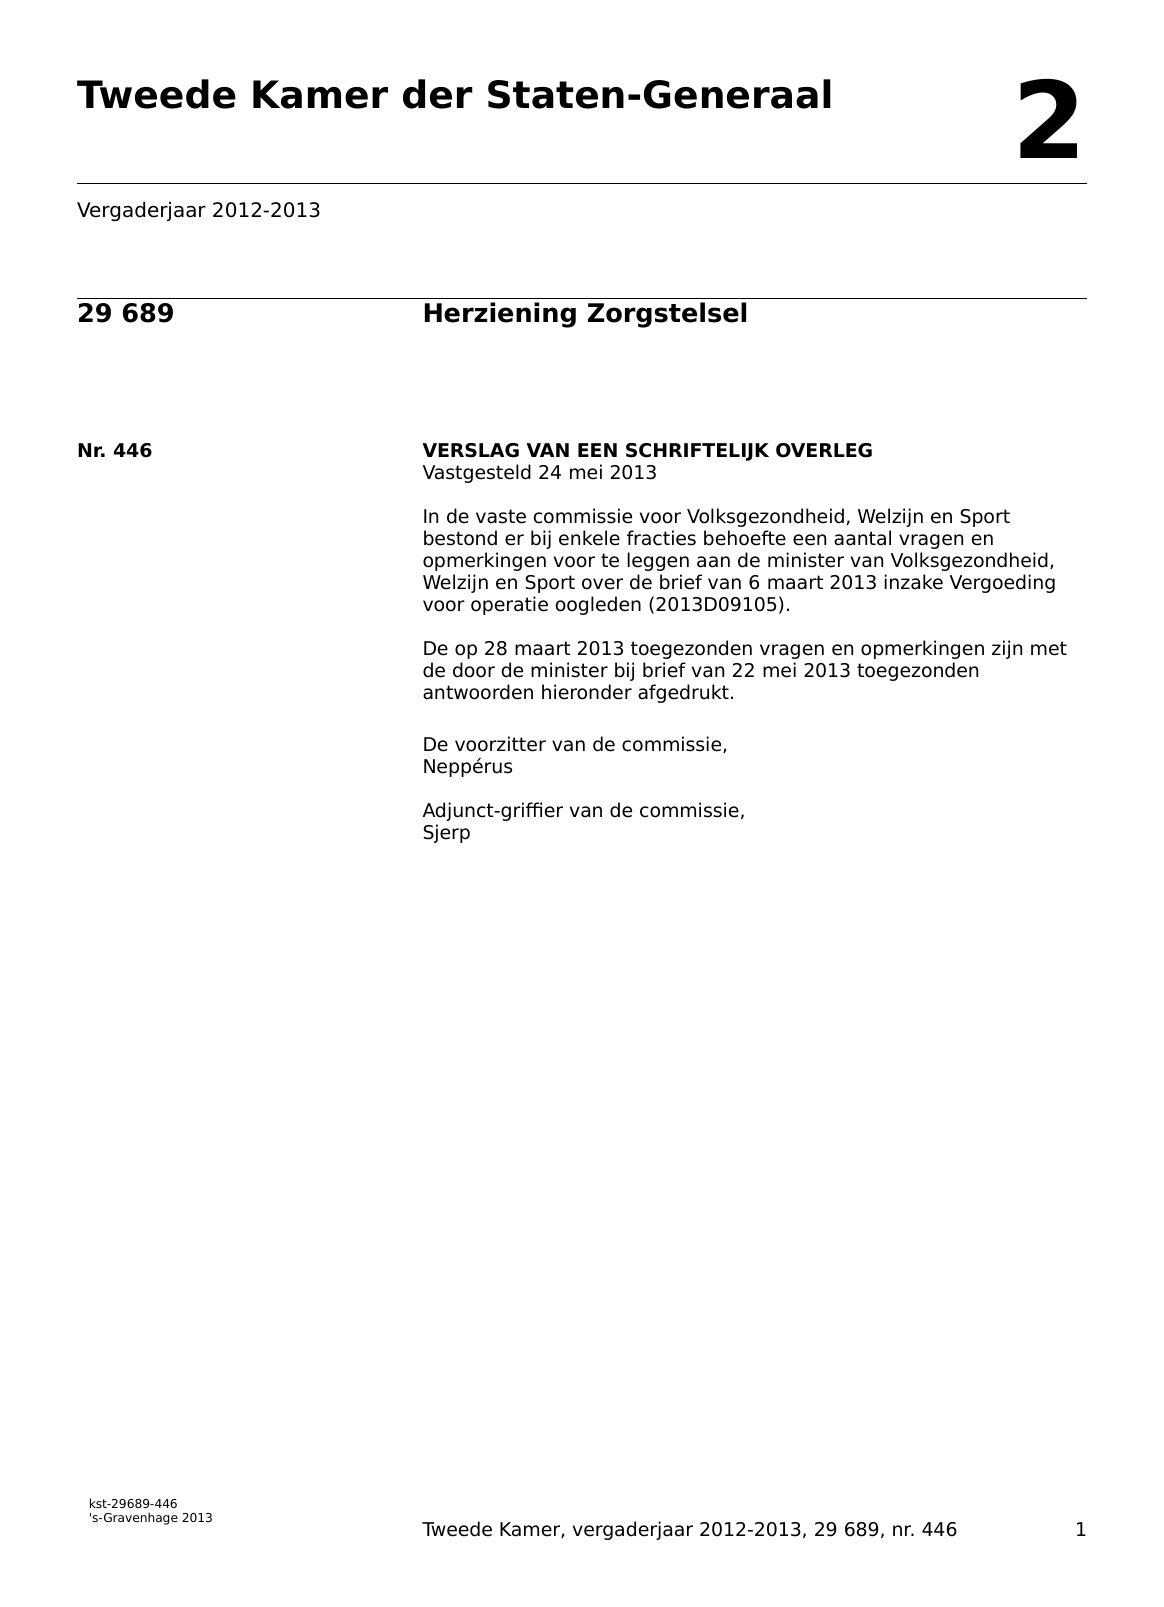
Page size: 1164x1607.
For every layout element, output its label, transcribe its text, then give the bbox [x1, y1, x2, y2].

text De voorzitter van de commissie, Neppérus [422, 734, 1087, 778]
subtitle Nr. 446 VERSLAG VAN EEN SCHRIFTELIJK OVERLEG [77, 440, 1087, 462]
table_header Tweede Kamer der Staten-Generaal [77, 59, 886, 183]
table_header 2 [886, 59, 1087, 183]
table_cell Vergaderjaar 2012-2013 [77, 184, 1087, 298]
text 's-Gravenhage 2013 [88, 1511, 323, 1525]
subtitle 29 689 Herziening Zorgstelsel [77, 299, 1087, 329]
text In de vaste commissie voor Volksgezondheid, Welzijn en Sport bestond er bij enkele fracties behoefte een aantal vragen en opmerkingen voor te leggen aan de minister van Volksgezondheid, Welzijn en Sport over de brief van 6 maart 2013 inzake Vergoeding voor operatie oogleden (2013D09105). [422, 506, 1087, 616]
text Vastgesteld 24 mei 2013 [422, 462, 1087, 484]
text Adjunct-griffier van de commissie, Sjerp [422, 800, 1087, 844]
text De op 28 maart 2013 toegezonden vragen en opmerkingen zijn met de door de minister bij brief van 22 mei 2013 toegezonden antwoorden hieronder afgedrukt. [422, 638, 1087, 704]
text kst-29689-446 [88, 1497, 323, 1511]
